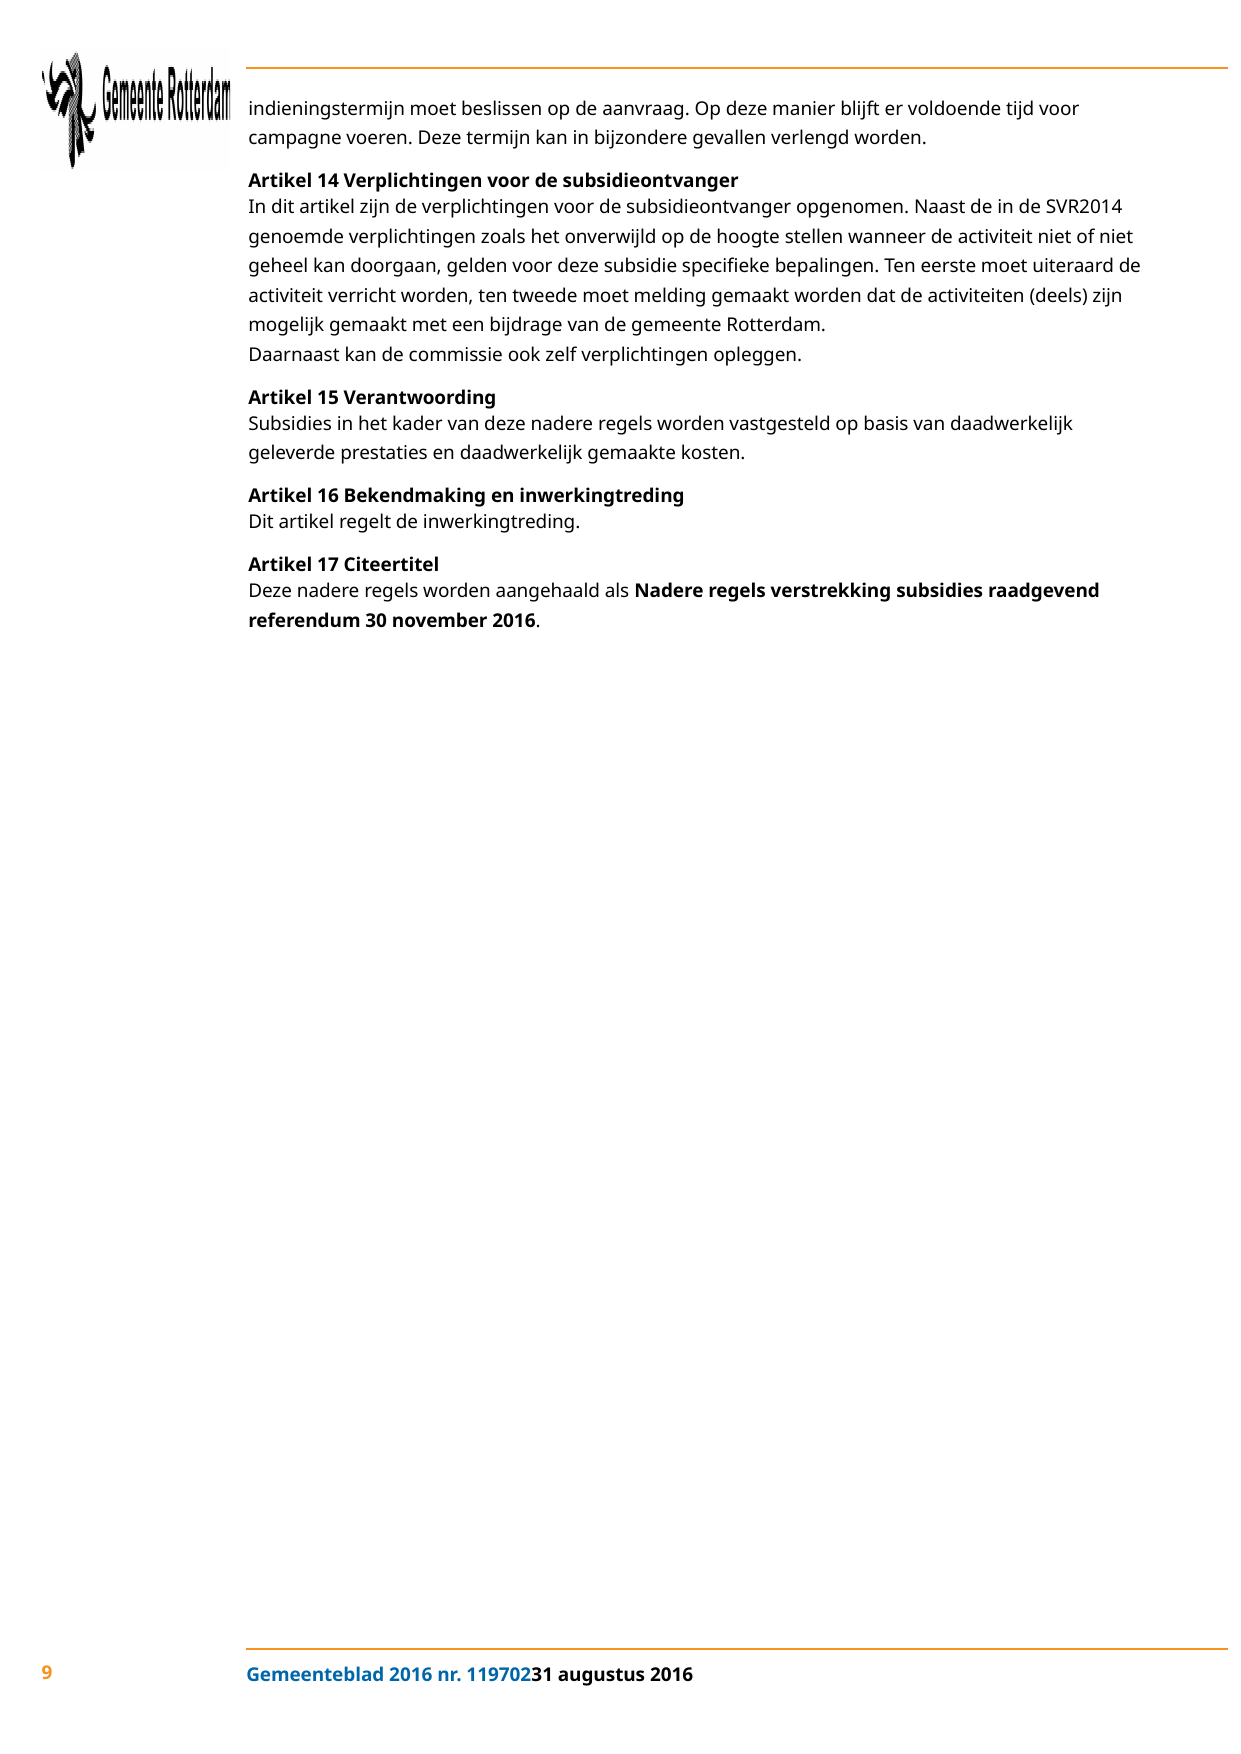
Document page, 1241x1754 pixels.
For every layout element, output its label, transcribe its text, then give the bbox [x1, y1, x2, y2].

text Artikel 16 Bekendmaking en inwerkingtreding [248, 483, 1152, 508]
text Subsidies in het kader van deze nadere regels worden vastgesteld op basis van daadwerkelijk geleverde prestaties en daadwerkelijk gemaakte kosten. [248, 410, 1152, 465]
text In dit artikel zijn de verplichtingen voor de subsidieontvanger opgenomen. Naast de in de SVR2014 genoemde verplichtingen zoals het onverwijld op de hoogte stellen wanneer de activiteit niet of niet geheel kan doorgaan, gelden voor deze subsidie specifieke bepalingen. Ten eerste moet uiteraard de activiteit verricht worden, ten tweede moet melding gemaakt worden dat de activiteiten (deels) zijn mogelijk gemaakt met een bijdrage van de gemeente Rotterdam. [248, 193, 1152, 337]
text indieningstermijn moet beslissen op de aanvraag. Op deze manier blijft er voldoende tijd voor campagne voeren. Deze termijn kan in bijzondere gevallen verlengd worden. [248, 95, 1152, 150]
text Artikel 15 Verantwoording [248, 384, 1152, 410]
picture [41, 47, 231, 172]
text Artikel 17 Citeertitel [248, 552, 1152, 577]
text Dit artikel regelt de inwerkingtreding. [248, 508, 1152, 534]
text Deze nadere regels worden aangehaald als Nadere regels verstrekking subsidies raadgevend referendum 30 november 2016. [248, 577, 1152, 633]
text Artikel 14 Verplichtingen voor de subsidieontvanger [248, 167, 1152, 193]
text Daarnaast kan de commissie ook zelf verplichtingen opleggen. [248, 341, 1152, 367]
